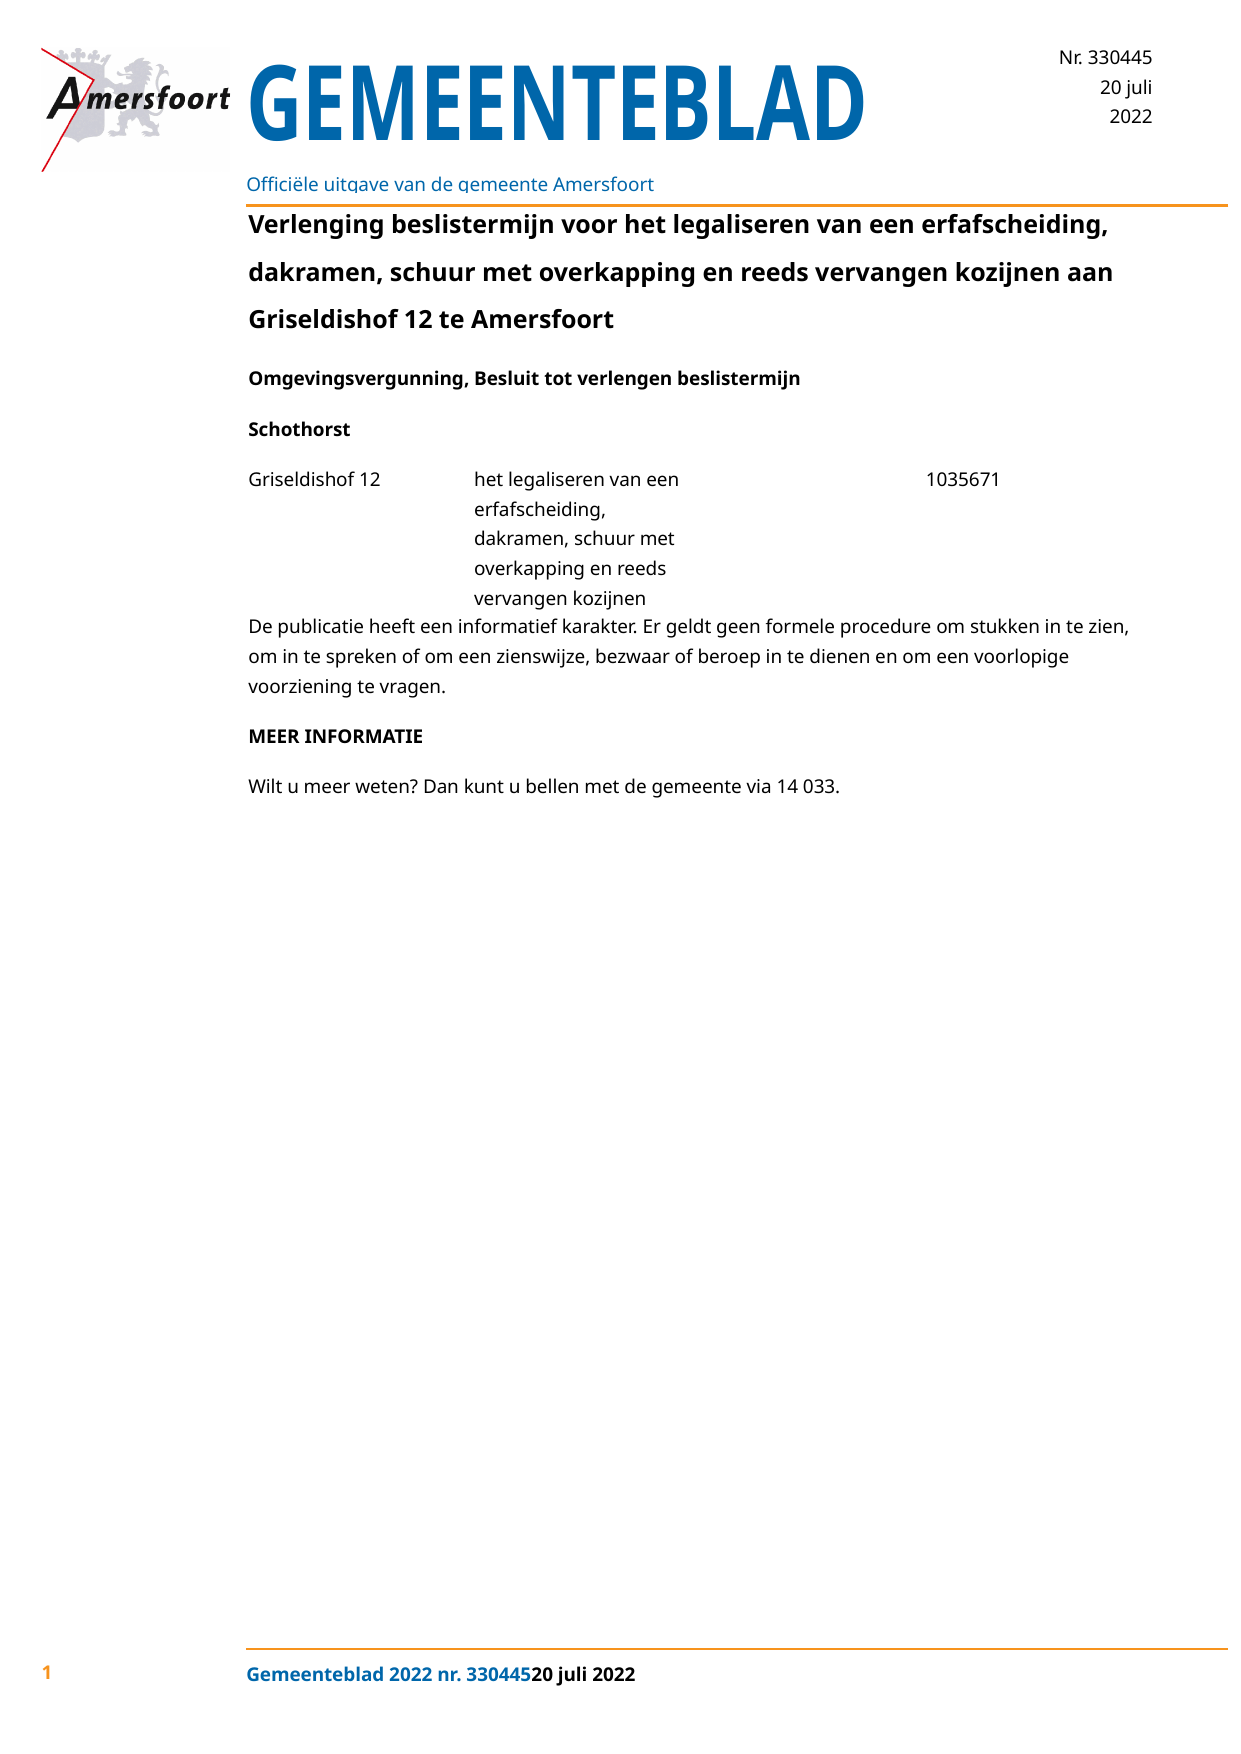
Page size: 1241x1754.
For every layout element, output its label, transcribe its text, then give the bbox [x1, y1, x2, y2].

table_header het legaliseren van een erfafscheiding, dakramen, schuur met overkapping en reeds vervangen kozijnen [474, 466, 700, 611]
table_header [700, 466, 926, 611]
text Omgevingsvergunning, Besluit tot verlengen beslistermijn [248, 366, 1152, 391]
text Wilt u meer weten? Dan kunt u bellen met de gemeente via 14 033. [248, 774, 1152, 799]
text MEER INFORMATIE [248, 723, 1152, 749]
text Verlenging beslistermijn voor het legaliseren van een erfafscheiding, dakramen, schuur met overkapping en reeds vervangen kozijnen aan Griseldishof 12 te Amersfoort [248, 207, 1152, 336]
picture [41, 47, 231, 172]
table_header 1035671 [926, 466, 1152, 611]
table_header Griseldishof 12 [248, 466, 474, 611]
text Schothorst [248, 416, 1152, 442]
text De publicatie heeft een informatief karakter. Er geldt geen formele procedure om stukken in te zien, om in te spreken of om een zienswijze, bezwaar of beroep in te dienen en om een voorlopige voorziening te vragen. [248, 614, 1152, 699]
